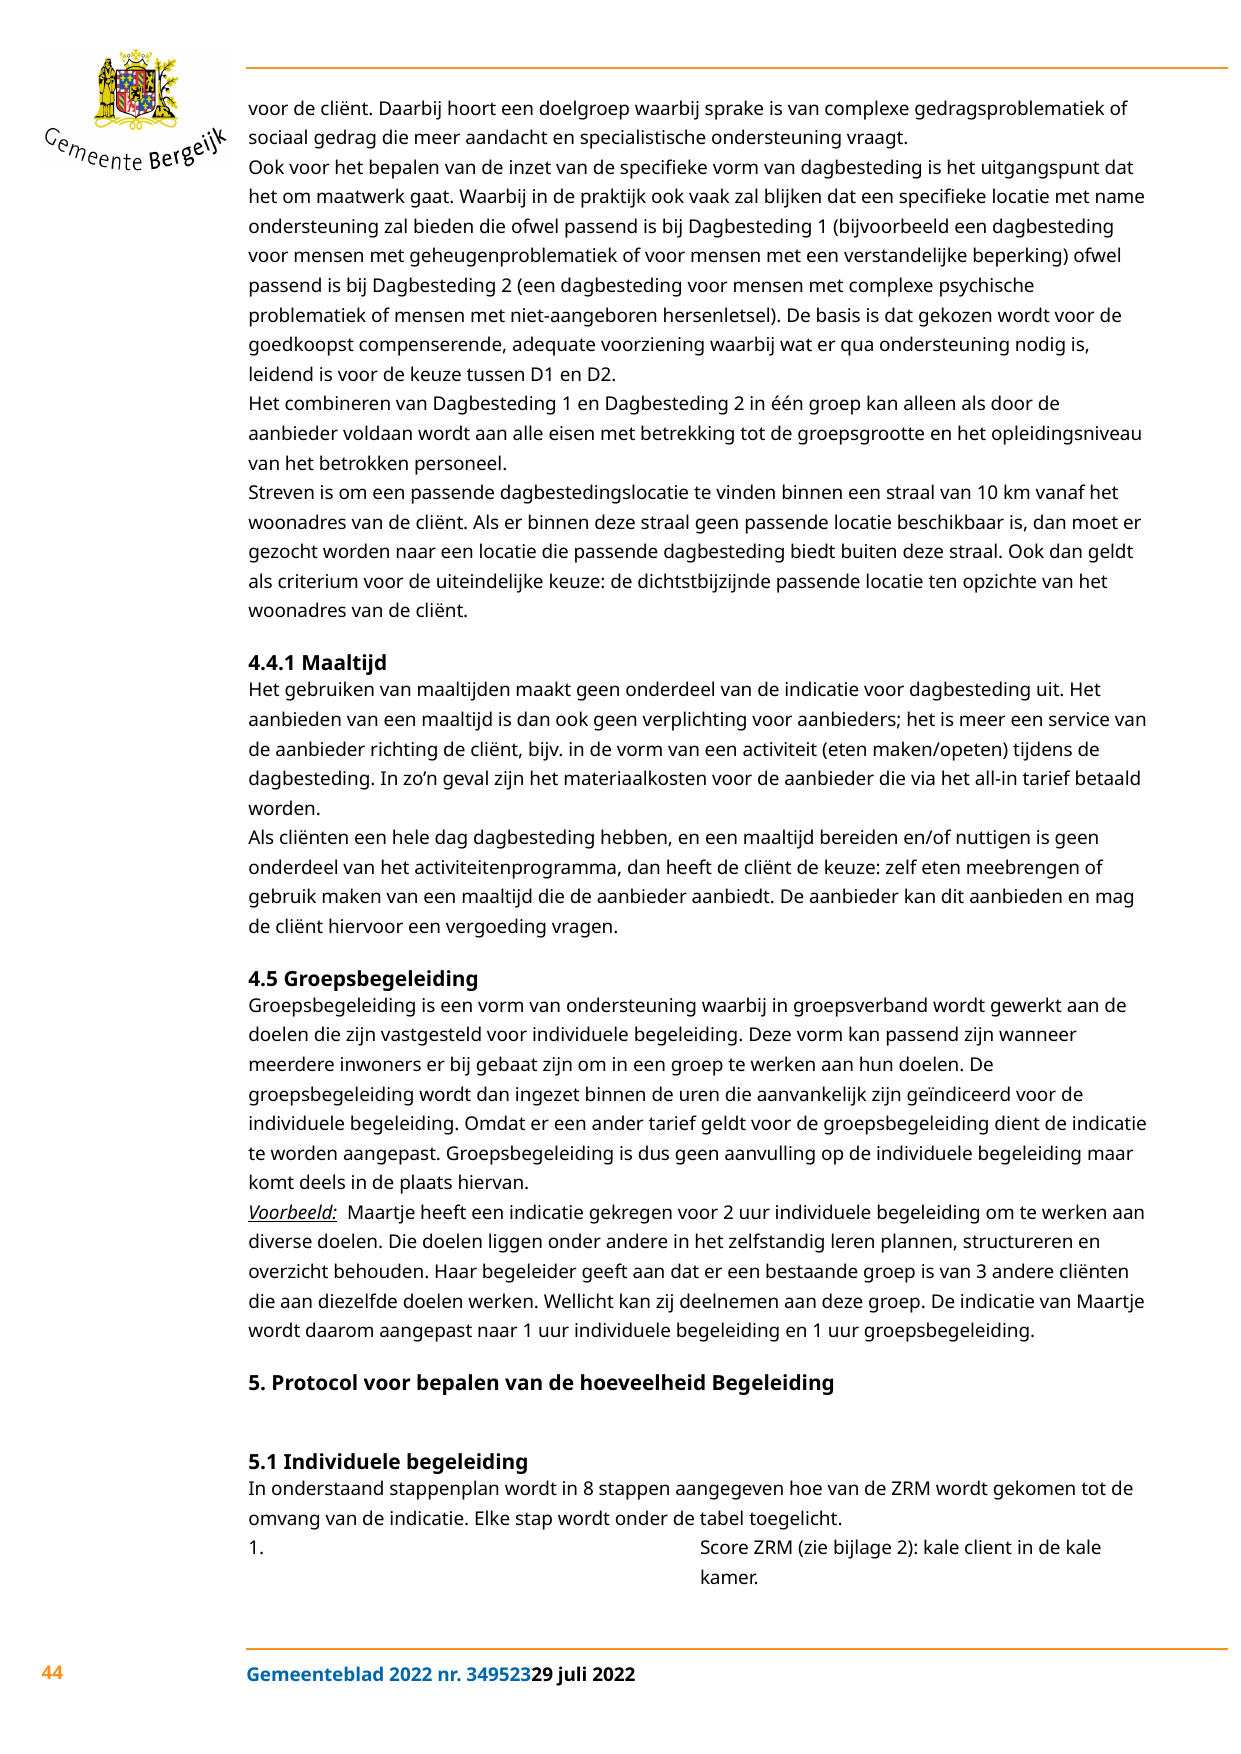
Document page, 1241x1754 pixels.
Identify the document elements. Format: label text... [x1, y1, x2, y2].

text voor de cliënt. Daarbij hoort een doelgroep waarbij sprake is van complexe gedragsproblematiek of sociaal gedrag die meer aandacht en specialistische ondersteuning vraagt. [248, 95, 1152, 150]
text Het gebruiken van maaltijden maakt geen onderdeel van de indicatie voor dagbesteding uit. Het aanbieden van een maaltijd is dan ook geen verplichting voor aanbieders; het is meer een service van de aanbieder richting de cliënt, bijv. in de vorm van een activiteit (eten maken/opeten) tijdens de dagbesteding. In zo’n geval zijn het materiaalkosten voor de aanbieder die via het all-in tarief betaald worden. [248, 677, 1152, 821]
text Het combineren van Dagbesteding 1 en Dagbesteding 2 in één groep kan alleen als door de aanbieder voldaan wordt aan alle eisen met betrekking tot de groepsgrootte en het opleidingsniveau van het betrokken personeel. [248, 391, 1152, 476]
text Als cliënten een hele dag dagbesteding hebben, en een maaltijd bereiden en/of nuttigen is geen onderdeel van het activiteitenprogramma, dan heeft de cliënt de keuze: zelf eten meebrengen of gebruik maken van een maaltijd die de aanbieder aanbiedt. De aanbieder kan dit aanbieden en mag de cliënt hiervoor een vergoeding vragen. [248, 824, 1152, 939]
text Streven is om een passende dagbestedingslocatie te vinden binnen een straal van 10 km vanaf het woonadres van de cliënt. Als er binnen deze straal geen passende locatie beschikbaar is, dan moet er gezocht worden naar een locatie die passende dagbesteding biedt buiten deze straal. Ook dan geldt als criterium voor de uiteindelijke keuze: de dichtstbijzijnde passende locatie ten opzichte van het woonadres van de cliënt. [248, 479, 1152, 623]
text 4.4.1 Maaltijd [248, 648, 1152, 677]
text Groepsbegeleiding is een vorm van ondersteuning waarbij in groepsverband wordt gewerkt aan de doelen die zijn vastgesteld voor individuele begeleiding. Deze vorm kan passend zijn wanneer meerdere inwoners er bij gebaat zijn om in een groep te werken aan hun doelen. De groepsbegeleiding wordt dan ingezet binnen de uren die aanvankelijk zijn geïndiceerd voor de individuele begeleiding. Omdat er een ander tarief geldt voor de groepsbegeleiding dient de indicatie te worden aangepast. Groepsbegeleiding is dus geen aanvulling op de individuele begeleiding maar komt deels in de plaats hiervan. [248, 992, 1152, 1195]
text Ook voor het bepalen van de inzet van de specifieke vorm van dagbesteding is het uitgangspunt dat het om maatwerk gaat. Waarbij in de praktijk ook vaak zal blijken dat een specifieke locatie met name ondersteuning zal bieden die ofwel passend is bij Dagbesteding 1 (bijvoorbeeld een dagbesteding voor mensen met geheugenproblematiek of voor mensen met een verstandelijke beperking) ofwel passend is bij Dagbesteding 2 (een dagbesteding voor mensen met complexe psychische problematiek of mensen met niet-aangeboren hersenletsel). De basis is dat gekozen wordt voor de goedkoopst compenserende, adequate voorziening waarbij wat er qua ondersteuning nodig is, leidend is voor de keuze tussen D1 en D2. [248, 154, 1152, 387]
text 4.5 Groepsbegeleiding [248, 964, 1152, 992]
table_header 1. [248, 1535, 700, 1590]
text In onderstaand stappenplan wordt in 8 stappen aangegeven hoe van de ZRM wordt gekomen tot de omvang van de indicatie. Elke stap wordt onder de tabel toegelicht. [248, 1475, 1152, 1531]
text 5. Protocol voor bepalen van de hoeveelheid Begeleiding [248, 1368, 1152, 1396]
picture [41, 47, 231, 172]
text Voorbeeld: Maartje heeft een indicatie gekregen voor 2 uur individuele begeleiding om te werken aan diverse doelen. Die doelen liggen onder andere in het zelfstandig leren plannen, structureren en overzicht behouden. Haar begeleider geeft aan dat er een bestaande groep is van 3 andere cliënten die aan diezelfde doelen werken. Wellicht kan zij deelnemen aan deze groep. De indicatie van Maartje wordt daarom aangepast naar 1 uur individuele begeleiding en 1 uur groepsbegeleiding. [248, 1199, 1152, 1343]
text 5.1 Individuele begeleiding [248, 1447, 1152, 1475]
table_header Score ZRM (zie bijlage 2): kale client in de kale kamer. [700, 1535, 1152, 1590]
